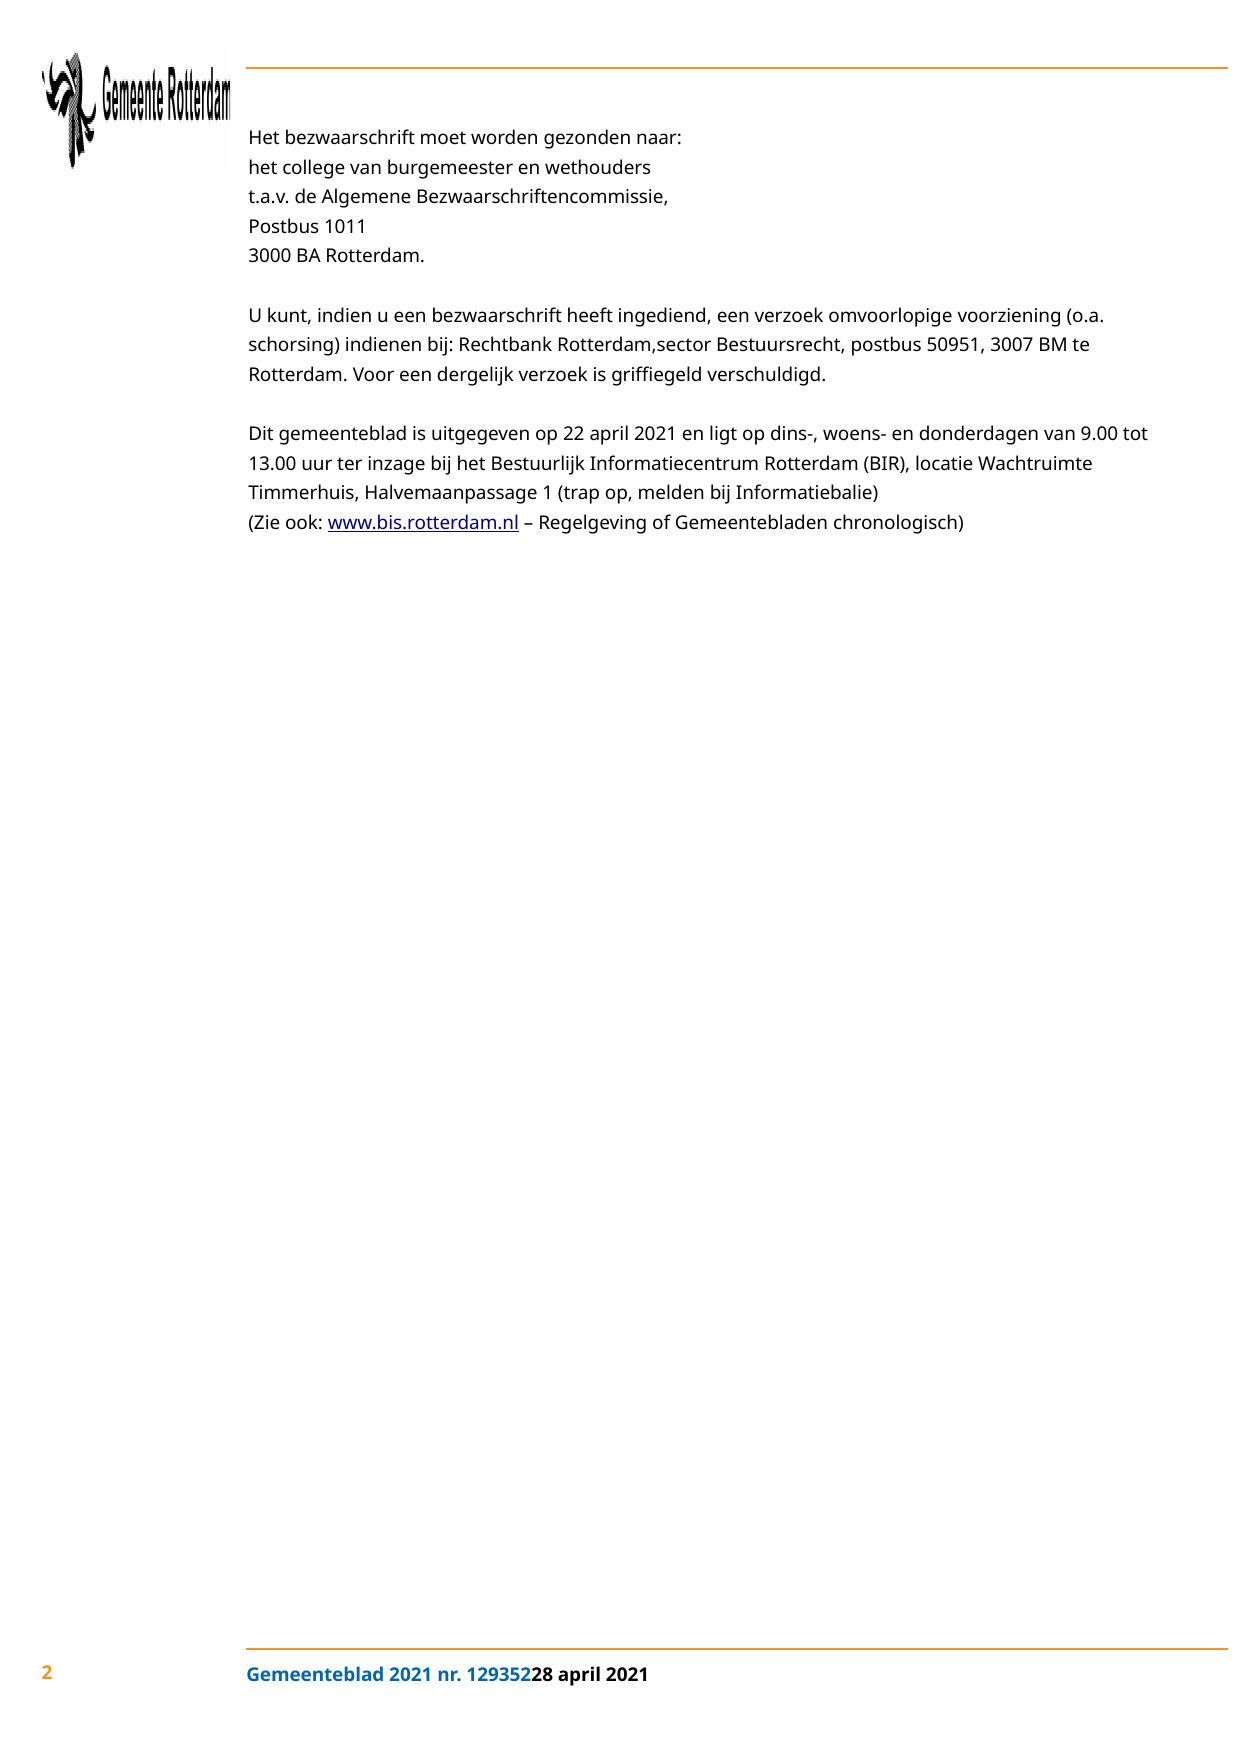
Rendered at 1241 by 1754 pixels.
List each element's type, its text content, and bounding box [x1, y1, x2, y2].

picture [41, 47, 231, 172]
text Het bezwaarschrift moet worden gezonden naar: [248, 124, 1152, 150]
text het college van burgemeester en wethouders [248, 154, 1152, 180]
text Dit gemeenteblad is uitgegeven op 22 april 2021 en ligt op dins-, woens- en donderdagen van 9.00 tot 13.00 uur ter inzage bij het Bestuurlijk Informatiecentrum Rotterdam (BIR), locatie Wachtruimte Timmerhuis, Halvemaanpassage 1 (trap op, melden bij Informatiebalie) [248, 420, 1152, 505]
text 3000 BA Rotterdam. [248, 243, 1152, 268]
text t.a.v. de Algemene Bezwaarschriftencommissie, [248, 183, 1152, 209]
text (Zie ook: www.bis.rotterdam.nl – Regelgeving of Gemeentebladen chronologisch) [248, 509, 1152, 535]
text U kunt, indien u een bezwaarschrift heeft ingediend, een verzoek omvoorlopige voorziening (o.a. schorsing) indienen bij: Rechtbank Rotterdam,sector Bestuursrecht, postbus 50951, 3007 BM te Rotterdam. Voor een dergelijk verzoek is griffiegeld verschuldigd. [248, 302, 1152, 387]
text Postbus 1011 [248, 213, 1152, 239]
